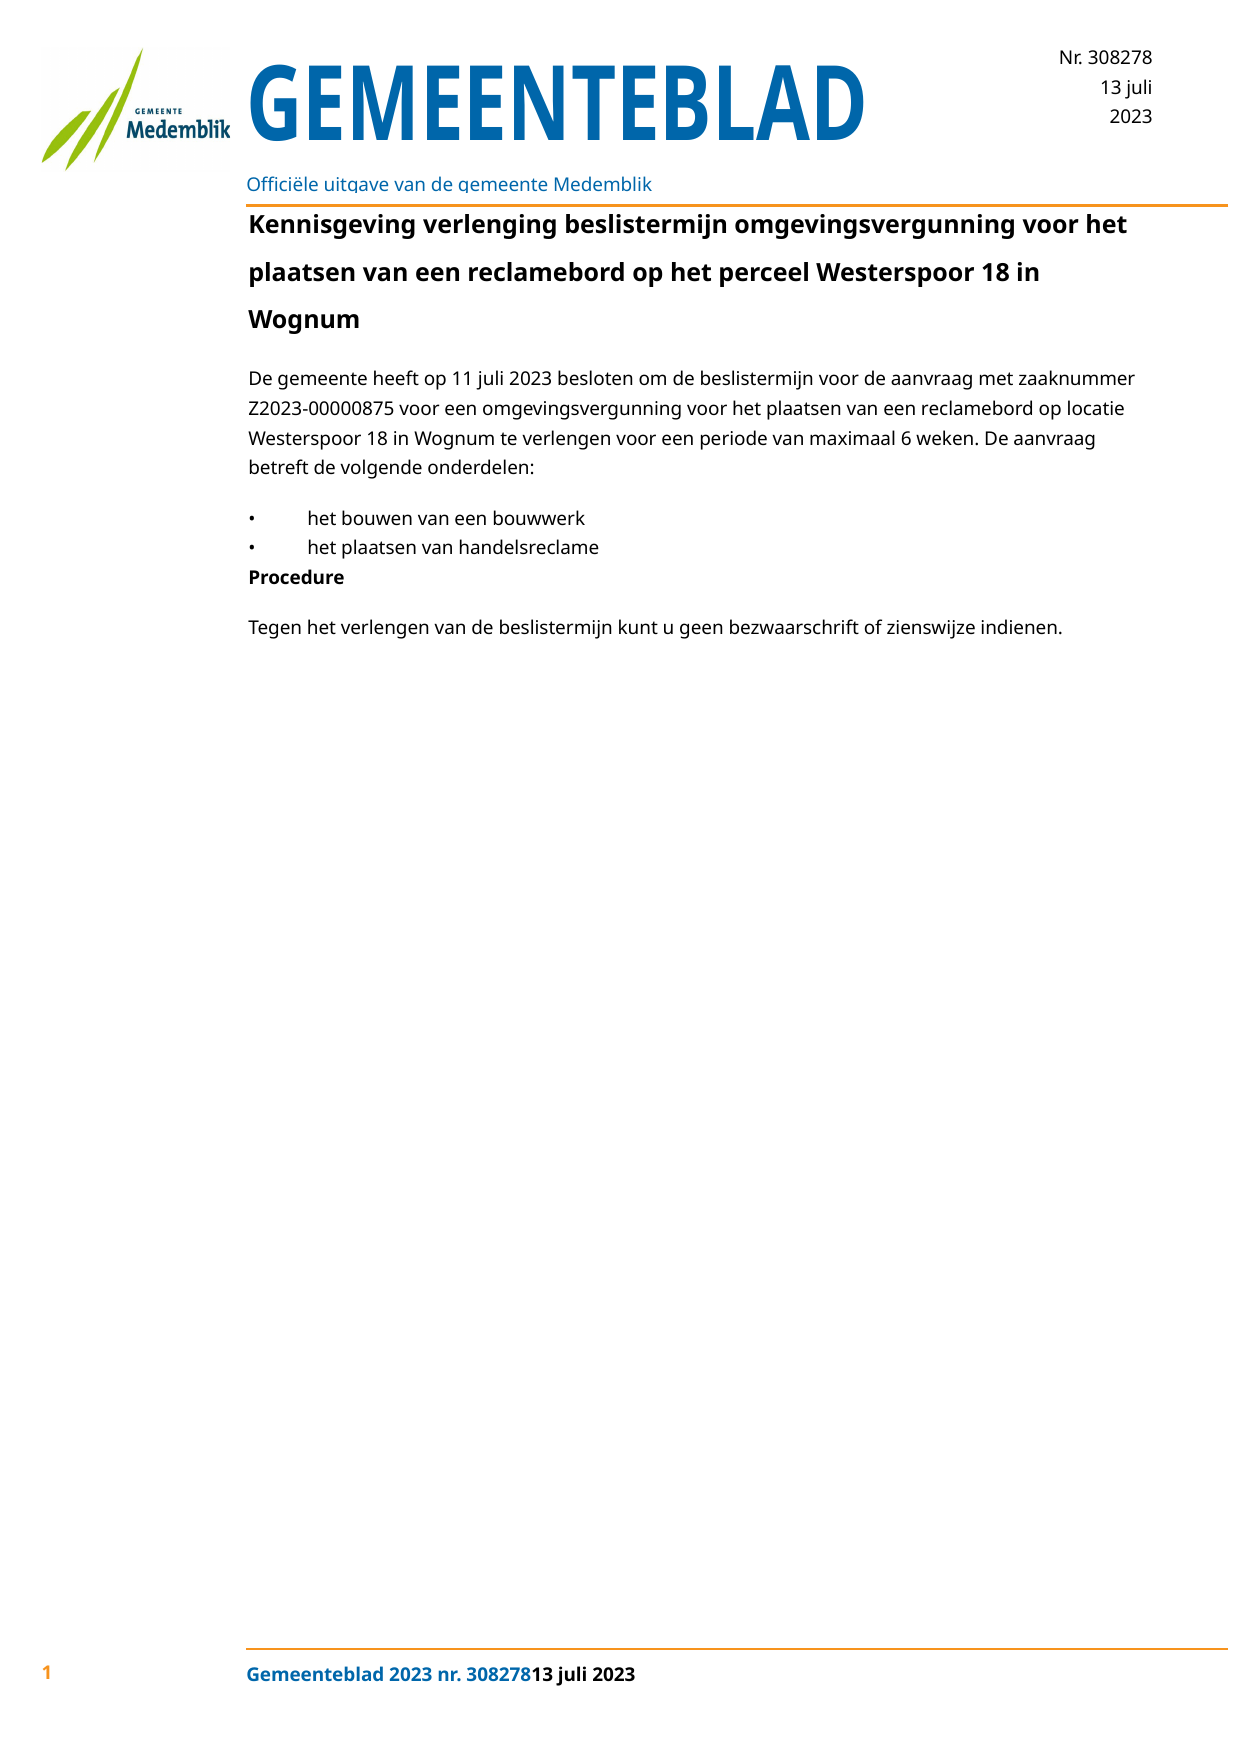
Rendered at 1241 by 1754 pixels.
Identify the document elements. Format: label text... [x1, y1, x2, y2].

list het plaatsen van handelsreclame [248, 534, 1152, 560]
text De gemeente heeft op 11 juli 2023 besloten om de beslistermijn voor de aanvraag met zaaknummer Z2023-00000875 voor een omgevingsvergunning voor het plaatsen van een reclamebord op locatie Westerspoor 18 in Wognum te verlengen voor een periode van maximaal 6 weken. De aanvraag betreft de volgende onderdelen: [248, 366, 1152, 480]
text Procedure [248, 564, 1152, 589]
picture [41, 47, 231, 172]
text Kennisgeving verlenging beslistermijn omgevingsvergunning voor het plaatsen van een reclamebord op het perceel Westerspoor 18 in Wognum [248, 207, 1152, 336]
text Tegen het verlengen van de beslistermijn kunt u geen bezwaarschrift of zienswijze indienen. [248, 614, 1152, 640]
list het bouwen van een bouwwerk [248, 505, 1152, 530]
